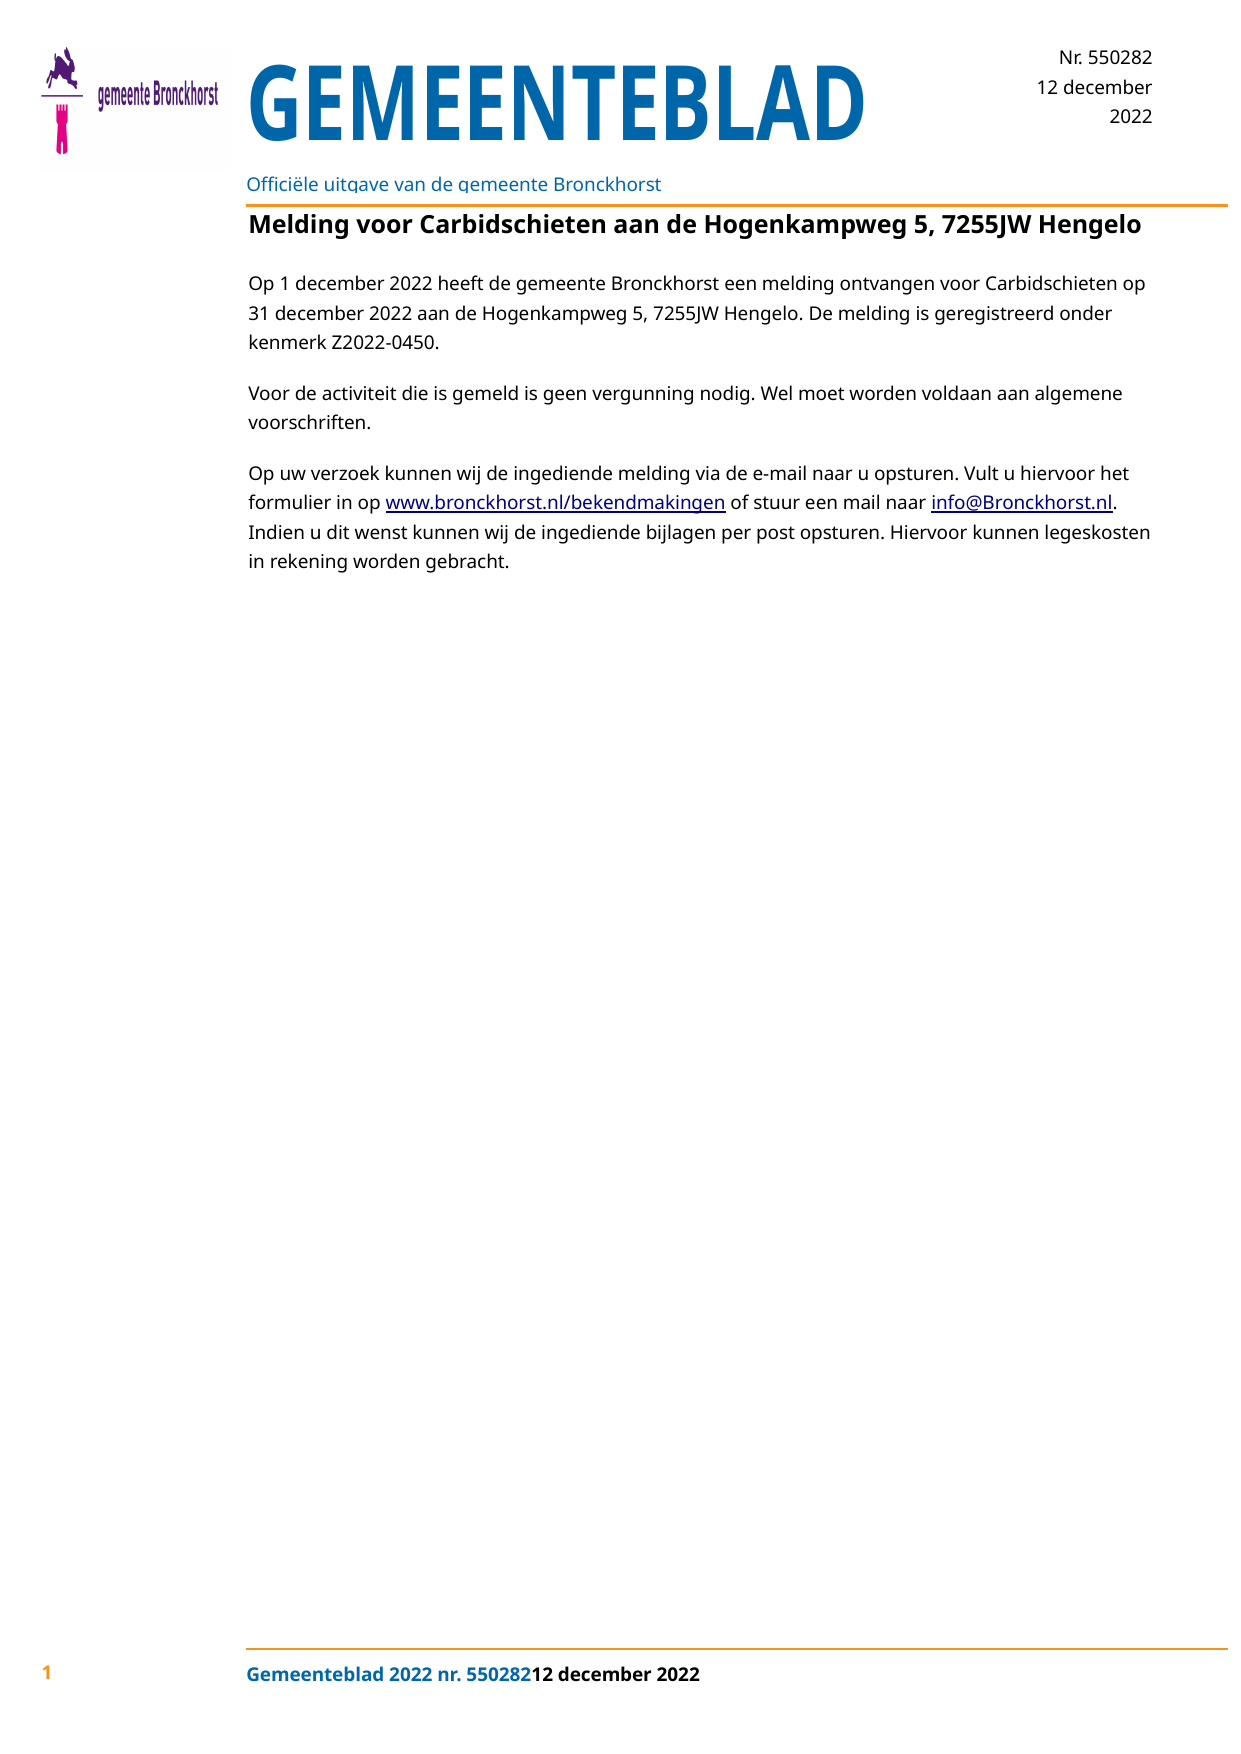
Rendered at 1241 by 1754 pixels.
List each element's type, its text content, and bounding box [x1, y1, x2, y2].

text Op 1 december 2022 heeft de gemeente Bronckhorst een melding ontvangen voor Carbidschieten op 31 december 2022 aan de Hogenkampweg 5, 7255JW Hengelo. De melding is geregistreerd onder kenmerk Z2022-0450. [248, 270, 1152, 355]
text Voor de activiteit die is gemeld is geen vergunning nodig. Wel moet worden voldaan aan algemene voorschriften. [248, 380, 1152, 435]
picture [41, 47, 231, 172]
text Op uw verzoek kunnen wij de ingediende melding via de e-mail naar u opsturen. Vult u hiervoor het formulier in op www.bronckhorst.nl/bekendmakingen of stuur een mail naar info@Bronckhorst.nl. Indien u dit wenst kunnen wij de ingediende bijlagen per post opsturen. Hiervoor kunnen legeskosten in rekening worden gebracht. [248, 460, 1152, 574]
text Melding voor Carbidschieten aan de Hogenkampweg 5, 7255JW Hengelo [248, 207, 1152, 241]
